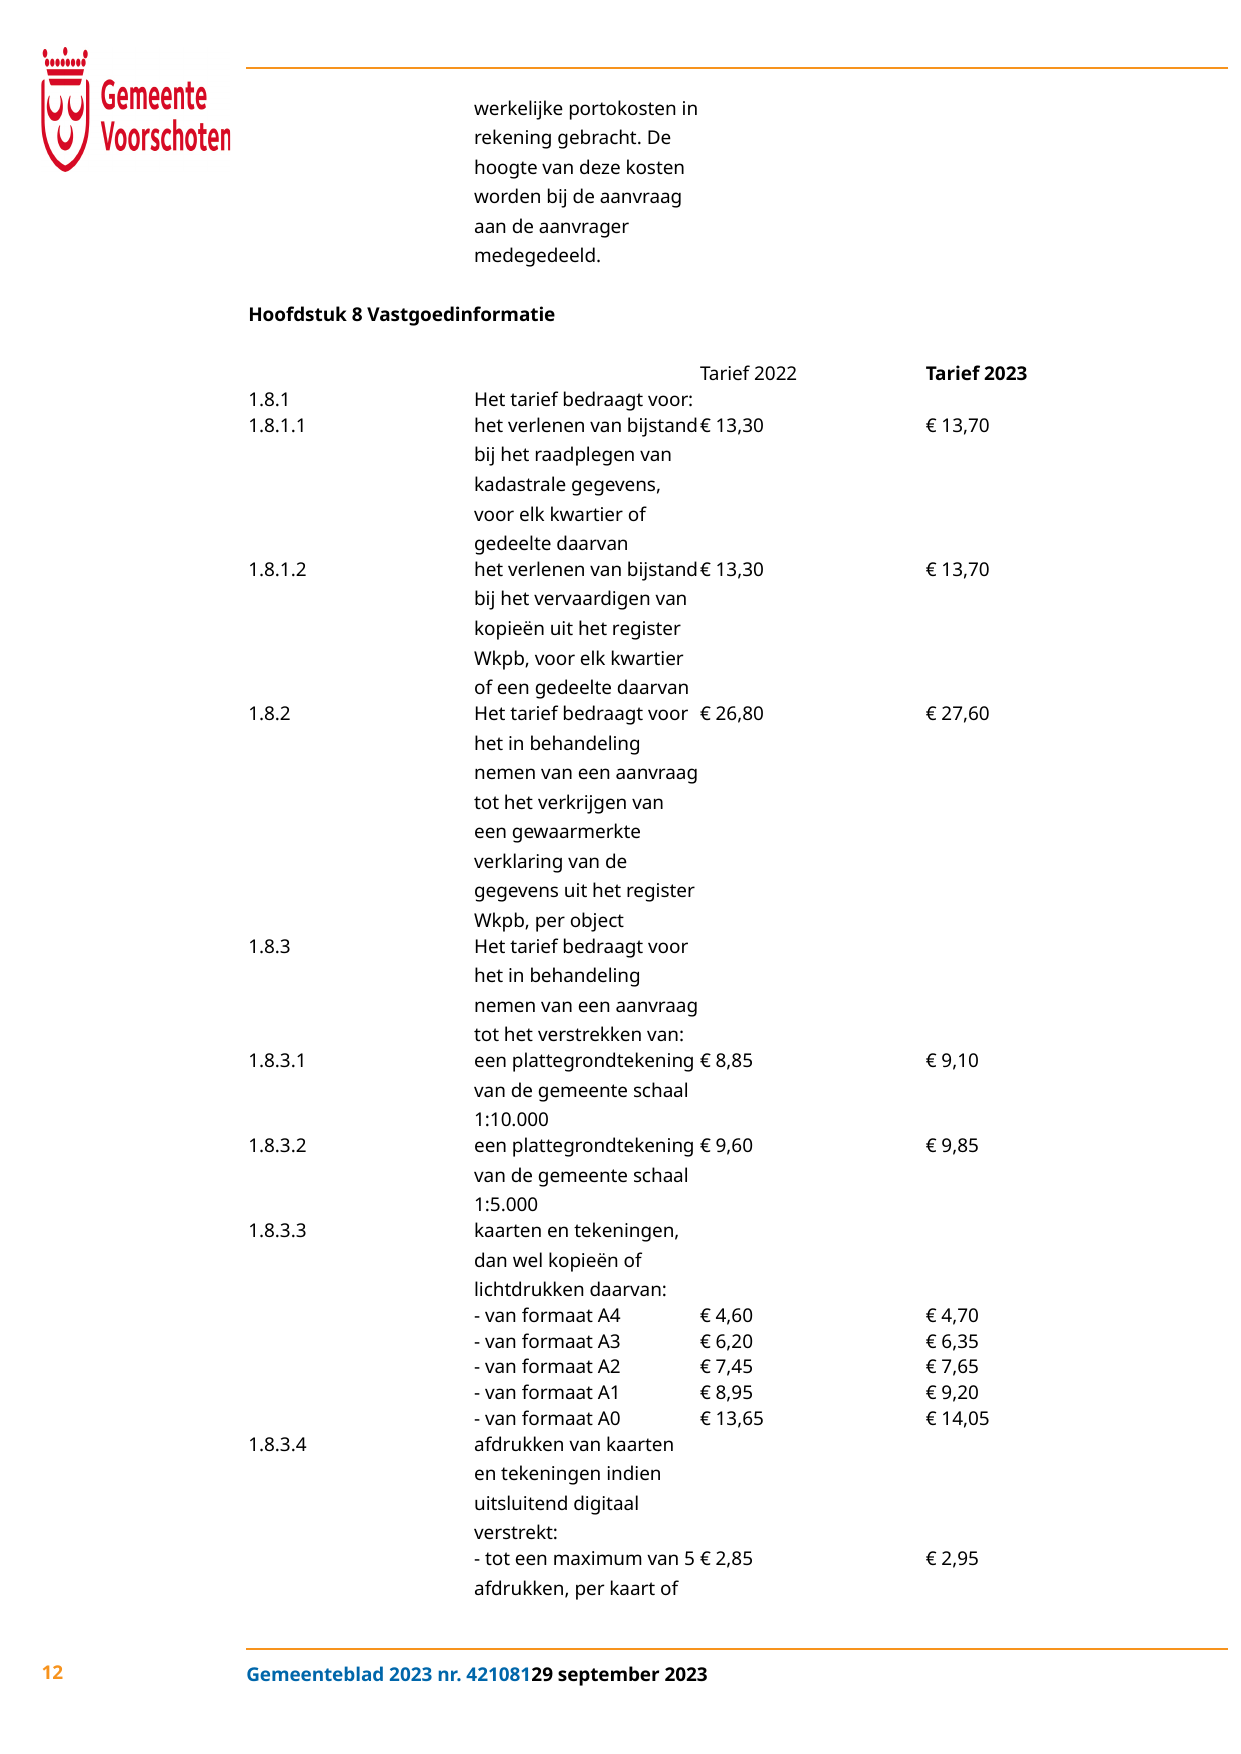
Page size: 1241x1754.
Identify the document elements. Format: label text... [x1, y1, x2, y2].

table_cell € 27,60 [926, 700, 1152, 933]
table_cell - van formaat A3 [474, 1328, 700, 1353]
table_cell [926, 933, 1152, 1047]
table_cell Het tarief bedraagt voor: [474, 386, 700, 412]
table_cell - van formaat A0 [474, 1405, 700, 1431]
table_cell - van formaat A2 [474, 1354, 700, 1379]
table_cell Het tarief bedraagt voor het in behandeling nemen van een aanvraag tot het verstrekken van: [474, 933, 700, 1047]
table_cell € 14,05 [926, 1405, 1152, 1431]
table_cell € 9,85 [926, 1132, 1152, 1217]
table_header [474, 361, 700, 386]
table_cell [700, 386, 926, 412]
table_cell [926, 1217, 1152, 1302]
table_cell € 26,80 [700, 700, 926, 933]
table_cell [248, 95, 474, 268]
table_cell een plattegrondtekening van de gemeente schaal 1:5.000 [474, 1132, 700, 1217]
table_cell [248, 1328, 474, 1353]
table_cell € 6,20 [700, 1328, 926, 1353]
table_cell € 7,65 [926, 1354, 1152, 1379]
table_cell € 4,70 [926, 1302, 1152, 1328]
table_cell het verlenen van bijstand bij het raadplegen van kadastrale gegevens, voor elk kwartier of gedeelte daarvan [474, 412, 700, 556]
table_cell werkelijke portokosten in rekening gebracht. De hoogte van deze kosten worden bij de aanvraag aan de aanvrager medegedeeld. [474, 95, 700, 268]
table_cell € 9,20 [926, 1379, 1152, 1405]
table_cell - van formaat A4 [474, 1302, 700, 1328]
table_cell [248, 1302, 474, 1328]
table_cell € 13,30 [700, 556, 926, 700]
table_cell € 4,60 [700, 1302, 926, 1328]
table_header Tarief 2023 [926, 361, 1152, 386]
table_cell € 8,85 [700, 1048, 926, 1132]
text Hoofdstuk 8 Vastgoedinformatie [248, 301, 1152, 327]
table_header Tarief 2022 [700, 361, 926, 386]
table_cell 1.8.1 [248, 386, 474, 412]
table_cell € 2,85 [700, 1545, 926, 1601]
table_cell [248, 1379, 474, 1405]
table_cell [926, 95, 1152, 268]
table_cell [248, 1354, 474, 1379]
table_cell [926, 1431, 1152, 1545]
table_cell € 13,70 [926, 412, 1152, 556]
table_cell 1.8.3 [248, 933, 474, 1047]
table_cell € 13,70 [926, 556, 1152, 700]
table_cell € 8,95 [700, 1379, 926, 1405]
table_cell - tot een maximum van 5 afdrukken, per kaart of [474, 1545, 700, 1601]
table_cell een plattegrondtekening van de gemeente schaal 1:10.000 [474, 1048, 700, 1132]
table_cell € 9,10 [926, 1048, 1152, 1132]
table_cell 1.8.1.1 [248, 412, 474, 556]
table_cell 1.8.2 [248, 700, 474, 933]
table_cell € 6,35 [926, 1328, 1152, 1353]
table_header [248, 361, 474, 386]
table_cell € 13,30 [700, 412, 926, 556]
table_cell € 2,95 [926, 1545, 1152, 1601]
table_cell € 9,60 [700, 1132, 926, 1217]
table_cell - van formaat A1 [474, 1379, 700, 1405]
table_cell kaarten en tekeningen, dan wel kopieën of lichtdrukken daarvan: [474, 1217, 700, 1302]
table_cell [700, 933, 926, 1047]
table_cell [926, 386, 1152, 412]
table_cell afdrukken van kaarten en tekeningen indien uitsluitend digitaal verstrekt: [474, 1431, 700, 1545]
table_cell € 13,65 [700, 1405, 926, 1431]
table_cell [700, 1217, 926, 1302]
table_cell 1.8.3.3 [248, 1217, 474, 1302]
table_cell [700, 95, 926, 268]
table_cell 1.8.3.1 [248, 1048, 474, 1132]
picture [41, 47, 231, 172]
table_cell [248, 1405, 474, 1431]
table_cell € 7,45 [700, 1354, 926, 1379]
table_cell 1.8.3.2 [248, 1132, 474, 1217]
table_cell [248, 1545, 474, 1601]
table_cell het verlenen van bijstand bij het vervaardigen van kopieën uit het register Wkpb, voor elk kwartier of een gedeelte daarvan [474, 556, 700, 700]
table_cell [700, 1431, 926, 1545]
table_cell Het tarief bedraagt voor het in behandeling nemen van een aanvraag tot het verkrijgen van een gewaarmerkte verklaring van de gegevens uit het register Wkpb, per object [474, 700, 700, 933]
table_cell 1.8.3.4 [248, 1431, 474, 1545]
table_cell 1.8.1.2 [248, 556, 474, 700]
